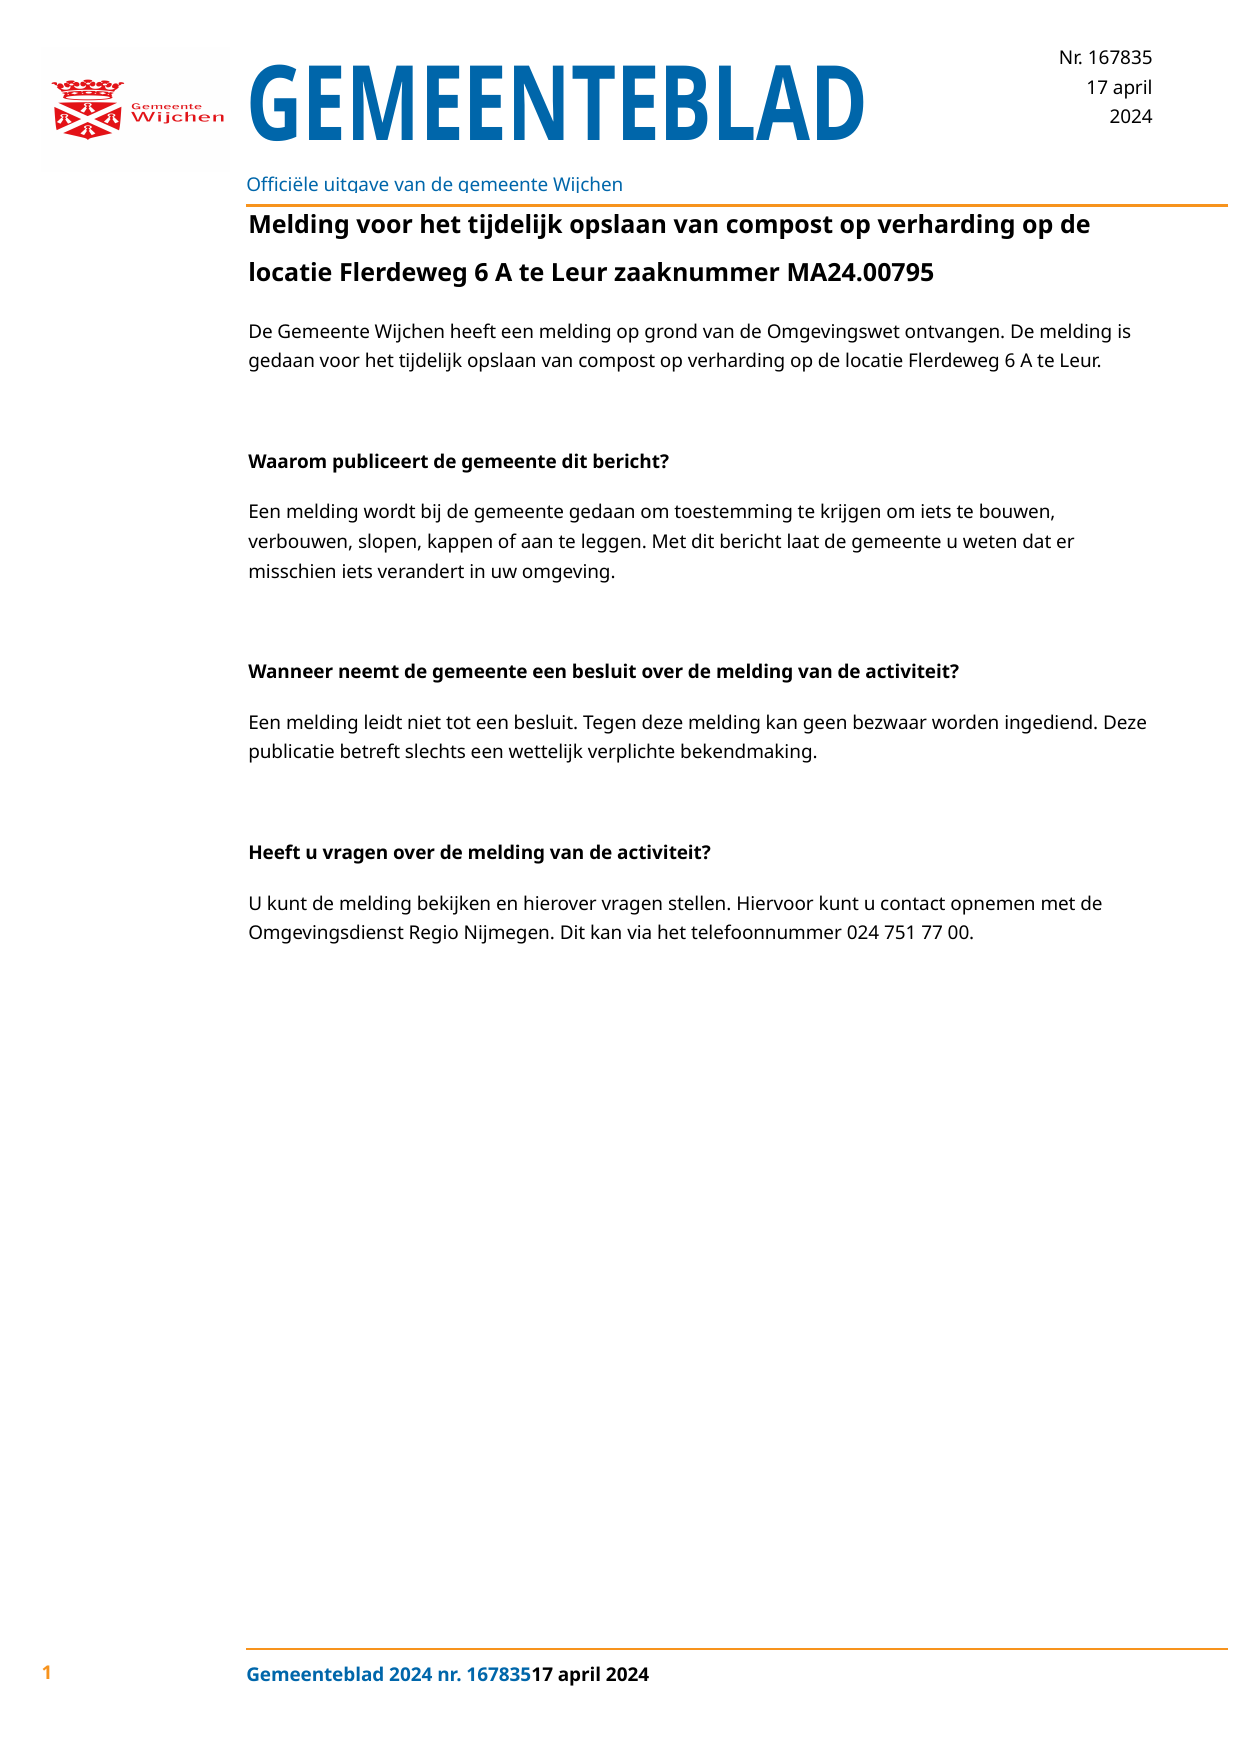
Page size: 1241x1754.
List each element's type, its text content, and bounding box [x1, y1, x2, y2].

text Wanneer neemt de gemeente een besluit over de melding van de activiteit? [248, 659, 1152, 684]
text Melding voor het tijdelijk opslaan van compost op verharding op de locatie Flerdeweg 6 A te Leur zaaknummer MA24.00795 [248, 207, 1152, 288]
text De Gemeente Wijchen heeft een melding op grond van de Omgevingswet ontvangen. De melding is gedaan voor het tijdelijk opslaan van compost op verharding op de locatie Flerdeweg 6 A te Leur. [248, 318, 1152, 373]
picture [41, 47, 231, 172]
text Een melding leidt niet tot een besluit. Tegen deze melding kan geen bezwaar worden ingediend. Deze publicatie betreft slechts een wettelijk verplichte bekendmaking. [248, 709, 1152, 764]
text Heeft u vragen over de melding van de activiteit? [248, 839, 1152, 865]
text U kunt de melding bekijken en hierover vragen stellen. Hiervoor kunt u contact opnemen met de Omgevingsdienst Regio Nijmegen. Dit kan via het telefoonnummer 024 751 77 00. [248, 890, 1152, 945]
text Waarom publiceert de gemeente dit bericht? [248, 448, 1152, 474]
text Een melding wordt bij de gemeente gedaan om toestemming te krijgen om iets te bouwen, verbouwen, slopen, kappen of aan te leggen. Met dit bericht laat de gemeente u weten dat er misschien iets verandert in uw omgeving. [248, 499, 1152, 584]
